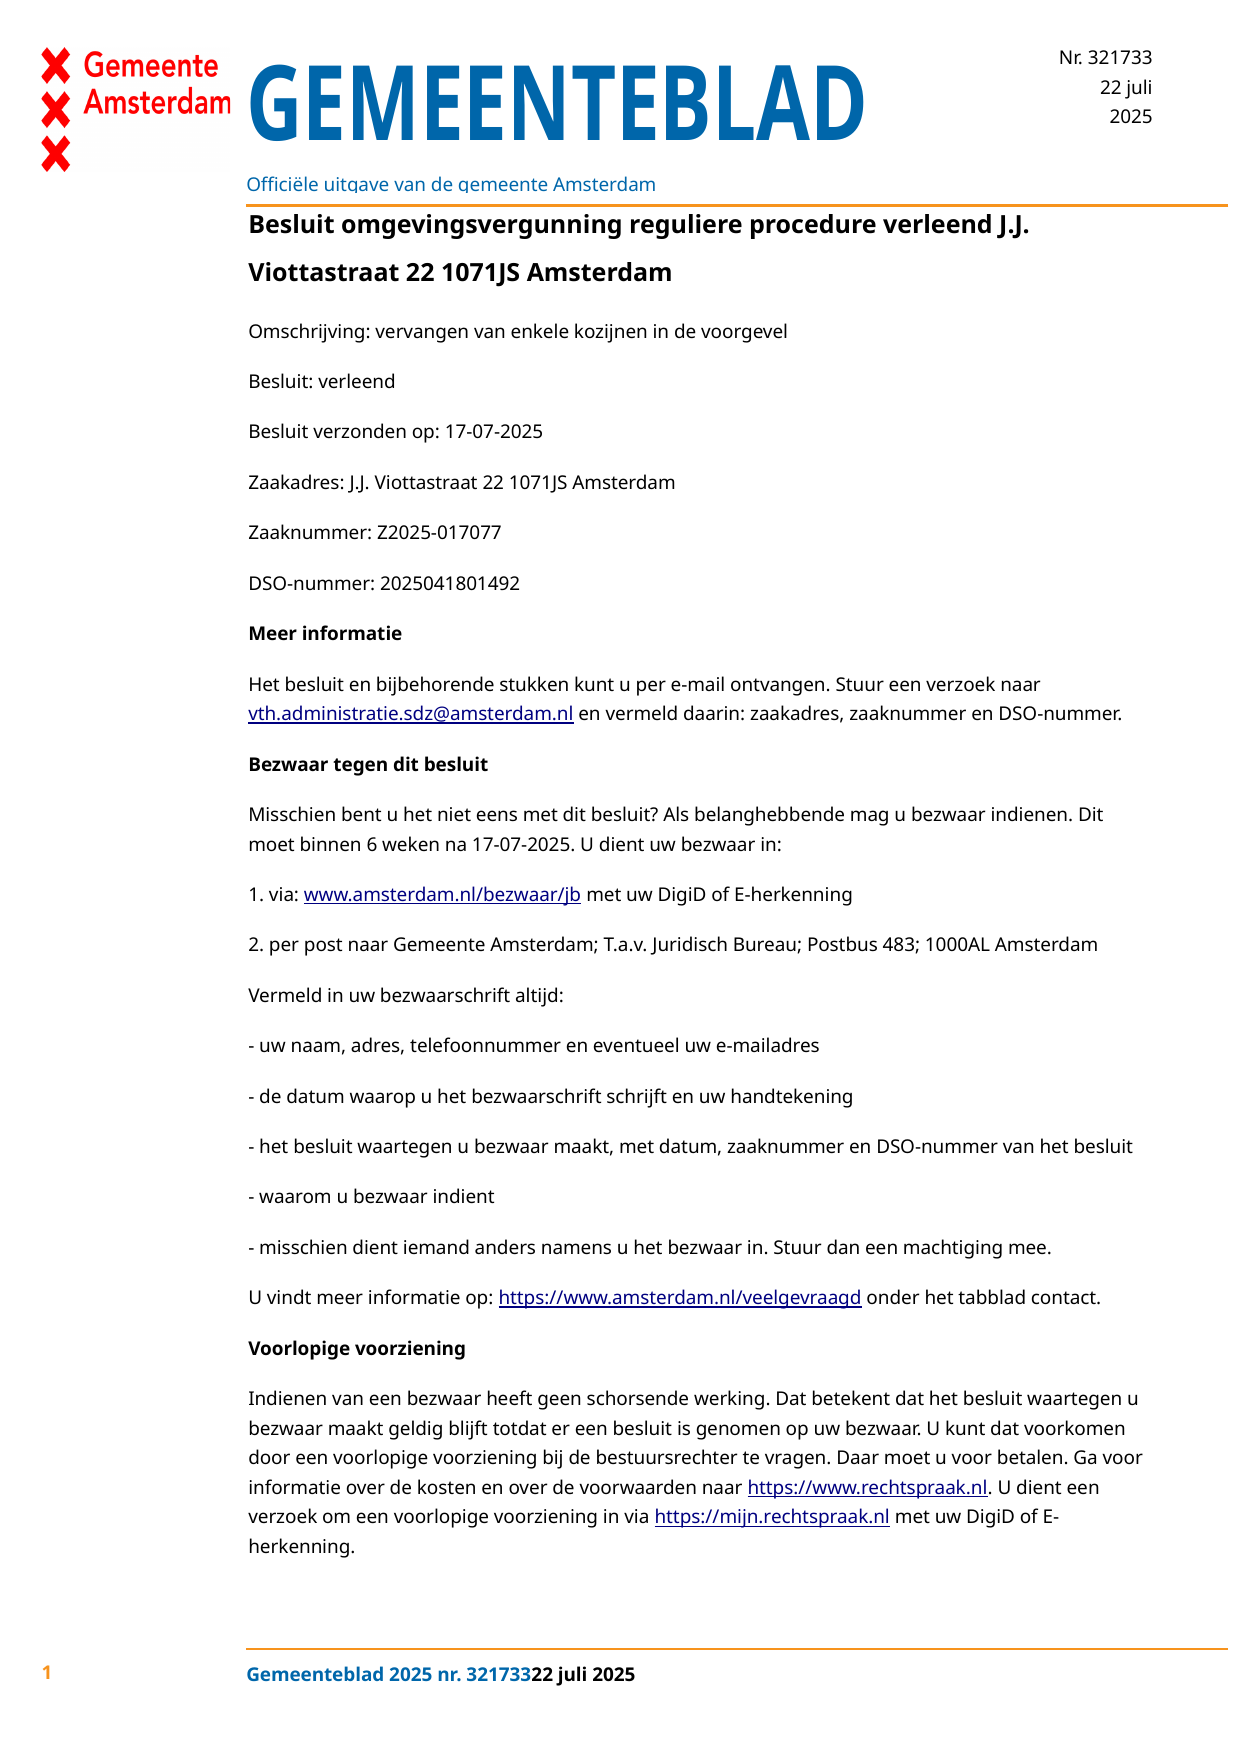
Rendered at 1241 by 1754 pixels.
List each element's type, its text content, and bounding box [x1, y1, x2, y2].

text Omschrijving: vervangen van enkele kozijnen in de voorgevel [248, 318, 1152, 344]
text Besluit omgevingsvergunning reguliere procedure verleend J.J. Viottastraat 22 1071JS Amsterdam [248, 207, 1152, 288]
text 2. per post naar Gemeente Amsterdam; T.a.v. Juridisch Bureau; Postbus 483; 1000AL Amsterdam [248, 932, 1152, 957]
text - de datum waarop u het bezwaarschrift schrijft en uw handtekening [248, 1083, 1152, 1109]
text Zaaknummer: Z2025-017077 [248, 519, 1152, 545]
text Besluit verzonden op: 17-07-2025 [248, 419, 1152, 444]
text Indienen van een bezwaar heeft geen schorsende werking. Dat betekent dat het besluit waartegen u bezwaar maakt geldig blijft totdat er een besluit is genomen op uw bezwaar. U kunt dat voorkomen door een voorlopige voorziening bij de bestuursrechter te vragen. Daar moet u voor betalen. Ga voor informatie over de kosten en over de voorwaarden naar https://www.rechtspraak.nl. U dient een verzoek om een voorlopige voorziening in via https://mijn.rechtspraak.nl met uw DigiD of E-herkenning. [248, 1385, 1152, 1559]
text Besluit: verleend [248, 368, 1152, 394]
text - uw naam, adres, telefoonnummer en eventueel uw e-mailadres [248, 1032, 1152, 1058]
text Bezwaar tegen dit besluit [248, 751, 1152, 777]
picture [41, 47, 231, 172]
text - waarom u bezwaar indient [248, 1184, 1152, 1209]
text DSO-nummer: 2025041801492 [248, 570, 1152, 596]
text U vindt meer informatie op: https://www.amsterdam.nl/veelgevraagd onder het tabblad contact. [248, 1284, 1152, 1310]
text - het besluit waartegen u bezwaar maakt, met datum, zaaknummer en DSO-nummer van het besluit [248, 1133, 1152, 1159]
text Voorlopige voorziening [248, 1335, 1152, 1361]
text - misschien dient iemand anders namens u het bezwaar in. Stuur dan een machtiging mee. [248, 1234, 1152, 1260]
text Misschien bent u het niet eens met dit besluit? Als belanghebbende mag u bezwaar indienen. Dit moet binnen 6 weken na 17-07-2025. U dient uw bezwaar in: [248, 801, 1152, 857]
text Meer informatie [248, 620, 1152, 646]
text Vermeld in uw bezwaarschrift altijd: [248, 982, 1152, 1008]
text Zaakadres: J.J. Viottastraat 22 1071JS Amsterdam [248, 469, 1152, 495]
text Het besluit en bijbehorende stukken kunt u per e-mail ontvangen. Stuur een verzoek naar vth.administratie.sdz@amsterdam.nl en vermeld daarin: zaakadres, zaaknummer en DSO-nummer. [248, 671, 1152, 726]
text 1. via: www.amsterdam.nl/bezwaar/jb met uw DigiD of E-herkenning [248, 881, 1152, 907]
